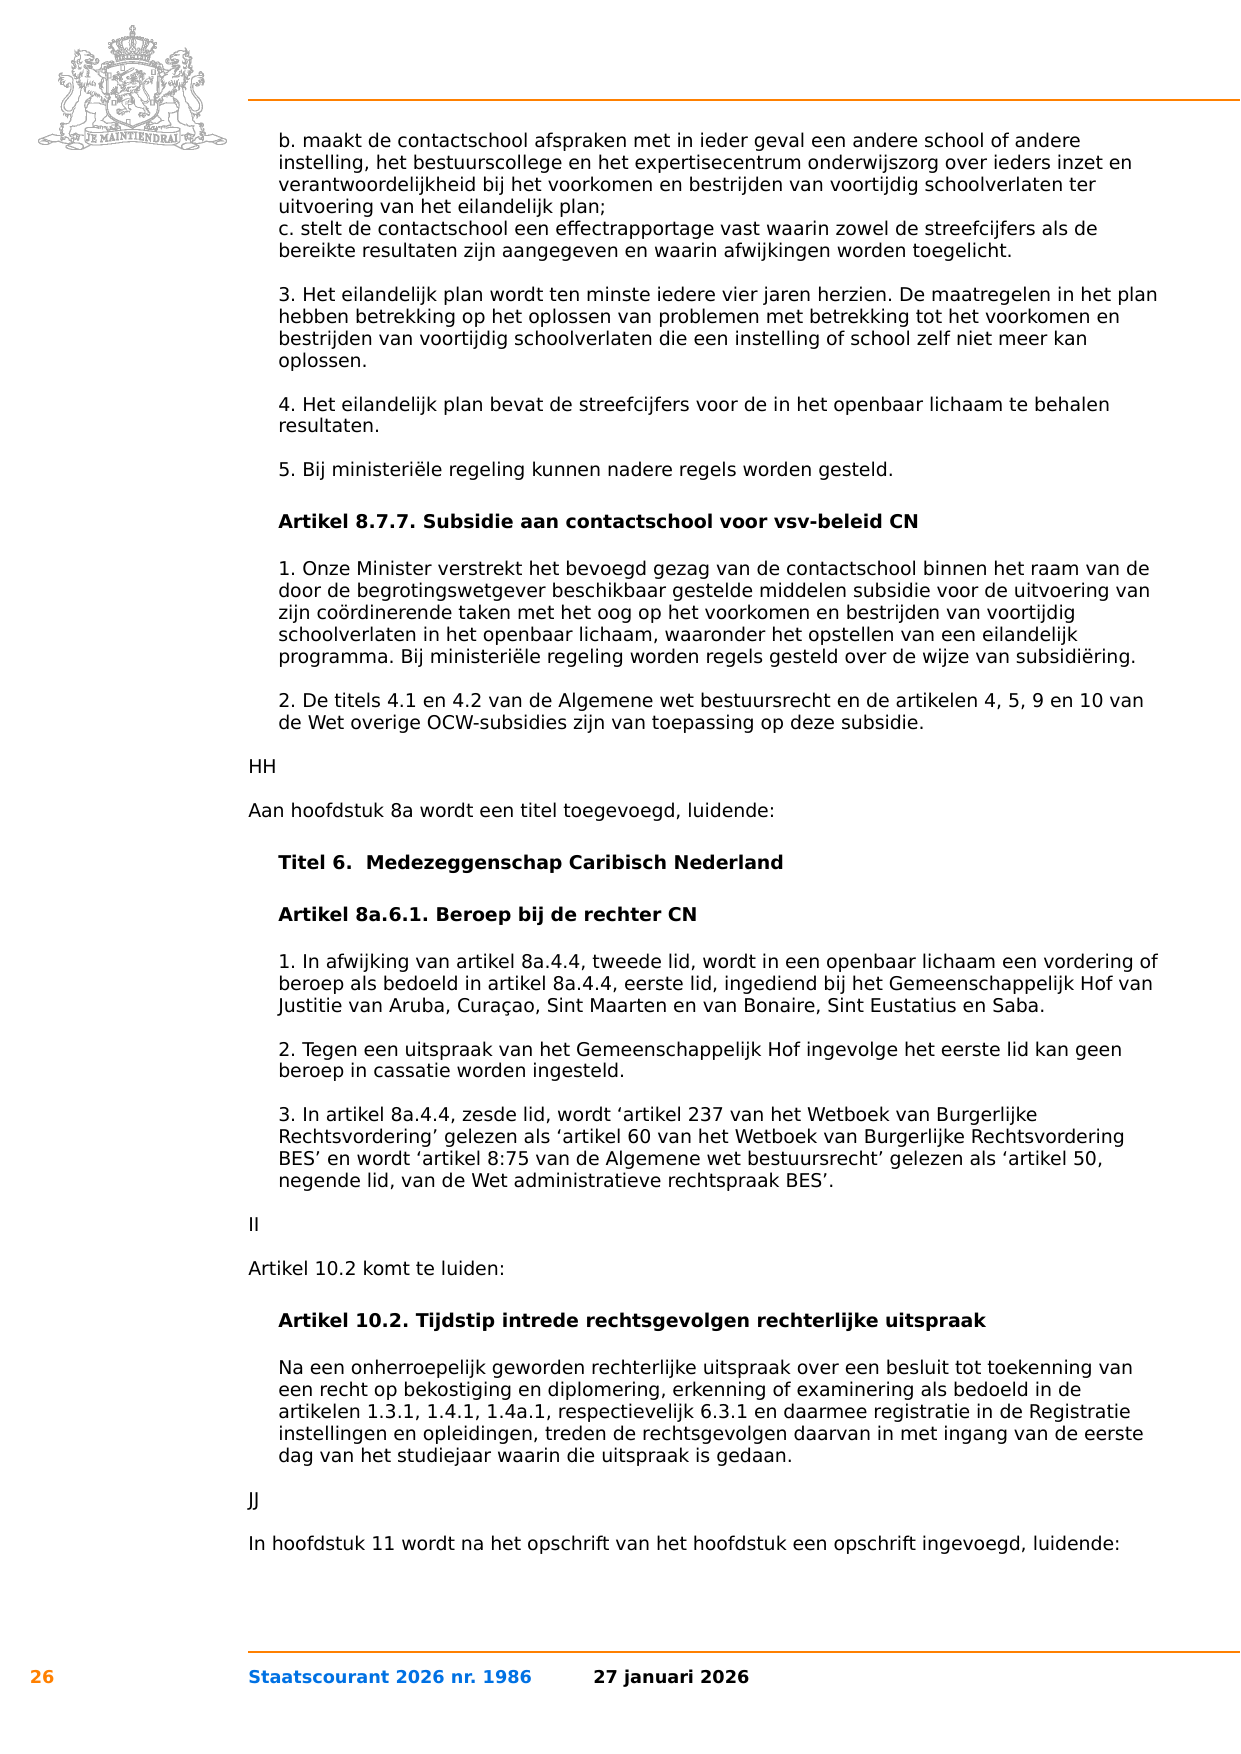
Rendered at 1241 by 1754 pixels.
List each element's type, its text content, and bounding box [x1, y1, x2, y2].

subtitle Artikel 10.2. Tijdstip intrede rechtsgevolgen rechterlijke uitspraak [278, 1310, 1163, 1332]
text Aan hoofdstuk 8a wordt een titel toegevoegd, luidende: [248, 800, 1163, 822]
text Artikel 10.2 komt te luiden: [248, 1258, 1163, 1280]
text II [248, 1214, 1163, 1236]
text JJ [248, 1489, 1163, 1511]
text In hoofdstuk 11 wordt na het opschrift van het hoofdstuk een opschrift ingevoegd, luidende: [248, 1532, 1163, 1554]
text HH [248, 756, 1163, 778]
text 3. In artikel 8a.4.4, zesde lid, wordt ‘artikel 237 van het Wetboek van Burgerlijke Rechtsvordering’ gelezen als ‘artikel 60 van het Wetboek van Burgerlijke Rechtsvordering BES’ en wordt ‘artikel 8:75 van de Algemene wet bestuursrecht’ gelezen als ‘artikel 50, negende lid, van de Wet administratieve rechtspraak BES’. [278, 1104, 1163, 1192]
text 2. De titels 4.1 en 4.2 van de Algemene wet bestuursrecht en de artikelen 4, 5, 9 en 10 van de Wet overige OCW-subsidies zijn van toepassing op deze subsidie. [278, 690, 1163, 734]
picture [38, 25, 227, 150]
subtitle Artikel 8.7.7. Subsidie aan contactschool voor vsv-beleid CN [278, 511, 1163, 533]
text 1. Onze Minister verstrekt het bevoegd gezag van de contactschool binnen het raam van de door de begrotingswetgever beschikbaar gestelde middelen subsidie voor de uitvoering van zijn coördinerende taken met het oog op het voorkomen en bestrijden van voortijdig schoolverlaten in het openbaar lichaam, waaronder het opstellen van een eilandelijk programma. Bij ministeriële regeling worden regels gesteld over de wijze van subsidiëring. [278, 558, 1163, 668]
text c. stelt de contactschool een effectrapportage vast waarin zowel de streefcijfers als de bereikte resultaten zijn aangegeven en waarin afwijkingen worden toegelicht. [278, 218, 1163, 262]
subtitle Titel 6. Medezeggenschap Caribisch Nederland [278, 852, 1163, 874]
subtitle Artikel 8a.6.1. Beroep bij de rechter CN [278, 904, 1163, 926]
text 1. In afwijking van artikel 8a.4.4, tweede lid, wordt in een openbaar lichaam een vordering of beroep als bedoeld in artikel 8a.4.4, eerste lid, ingediend bij het Gemeenschappelijk Hof van Justitie van Aruba, Curaçao, Sint Maarten en van Bonaire, Sint Eustatius en Saba. [278, 951, 1163, 1017]
text 2. Tegen een uitspraak van het Gemeenschappelijk Hof ingevolge het eerste lid kan geen beroep in cassatie worden ingesteld. [278, 1038, 1163, 1082]
text 3. Het eilandelijk plan wordt ten minste iedere vier jaren herzien. De maatregelen in het plan hebben betrekking op het oplossen van problemen met betrekking tot het voorkomen en bestrijden van voortijdig schoolverlaten die een instelling of school zelf niet meer kan oplossen. [278, 284, 1163, 372]
text 5. Bij ministeriële regeling kunnen nadere regels worden gesteld. [278, 459, 1163, 481]
text Na een onherroepelijk geworden rechterlijke uitspraak over een besluit tot toekenning van een recht op bekostiging en diplomering, erkenning of examinering als bedoeld in de artikelen 1.3.1, 1.4.1, 1.4a.1, respectievelijk 6.3.1 en daarmee registratie in de Registratie instellingen en opleidingen, treden de rechtsgevolgen daarvan in met ingang van de eerste dag van het studiejaar waarin die uitspraak is gedaan. [278, 1357, 1163, 1467]
text 4. Het eilandelijk plan bevat de streefcijfers voor de in het openbaar lichaam te behalen resultaten. [278, 393, 1163, 437]
text b. maakt de contactschool afspraken met in ieder geval een andere school of andere instelling, het bestuurscollege en het expertisecentrum onderwijszorg over ieders inzet en verantwoordelijkheid bij het voorkomen en bestrijden van voortijdig schoolverlaten ter uitvoering van het eilandelijk plan; [278, 130, 1163, 218]
